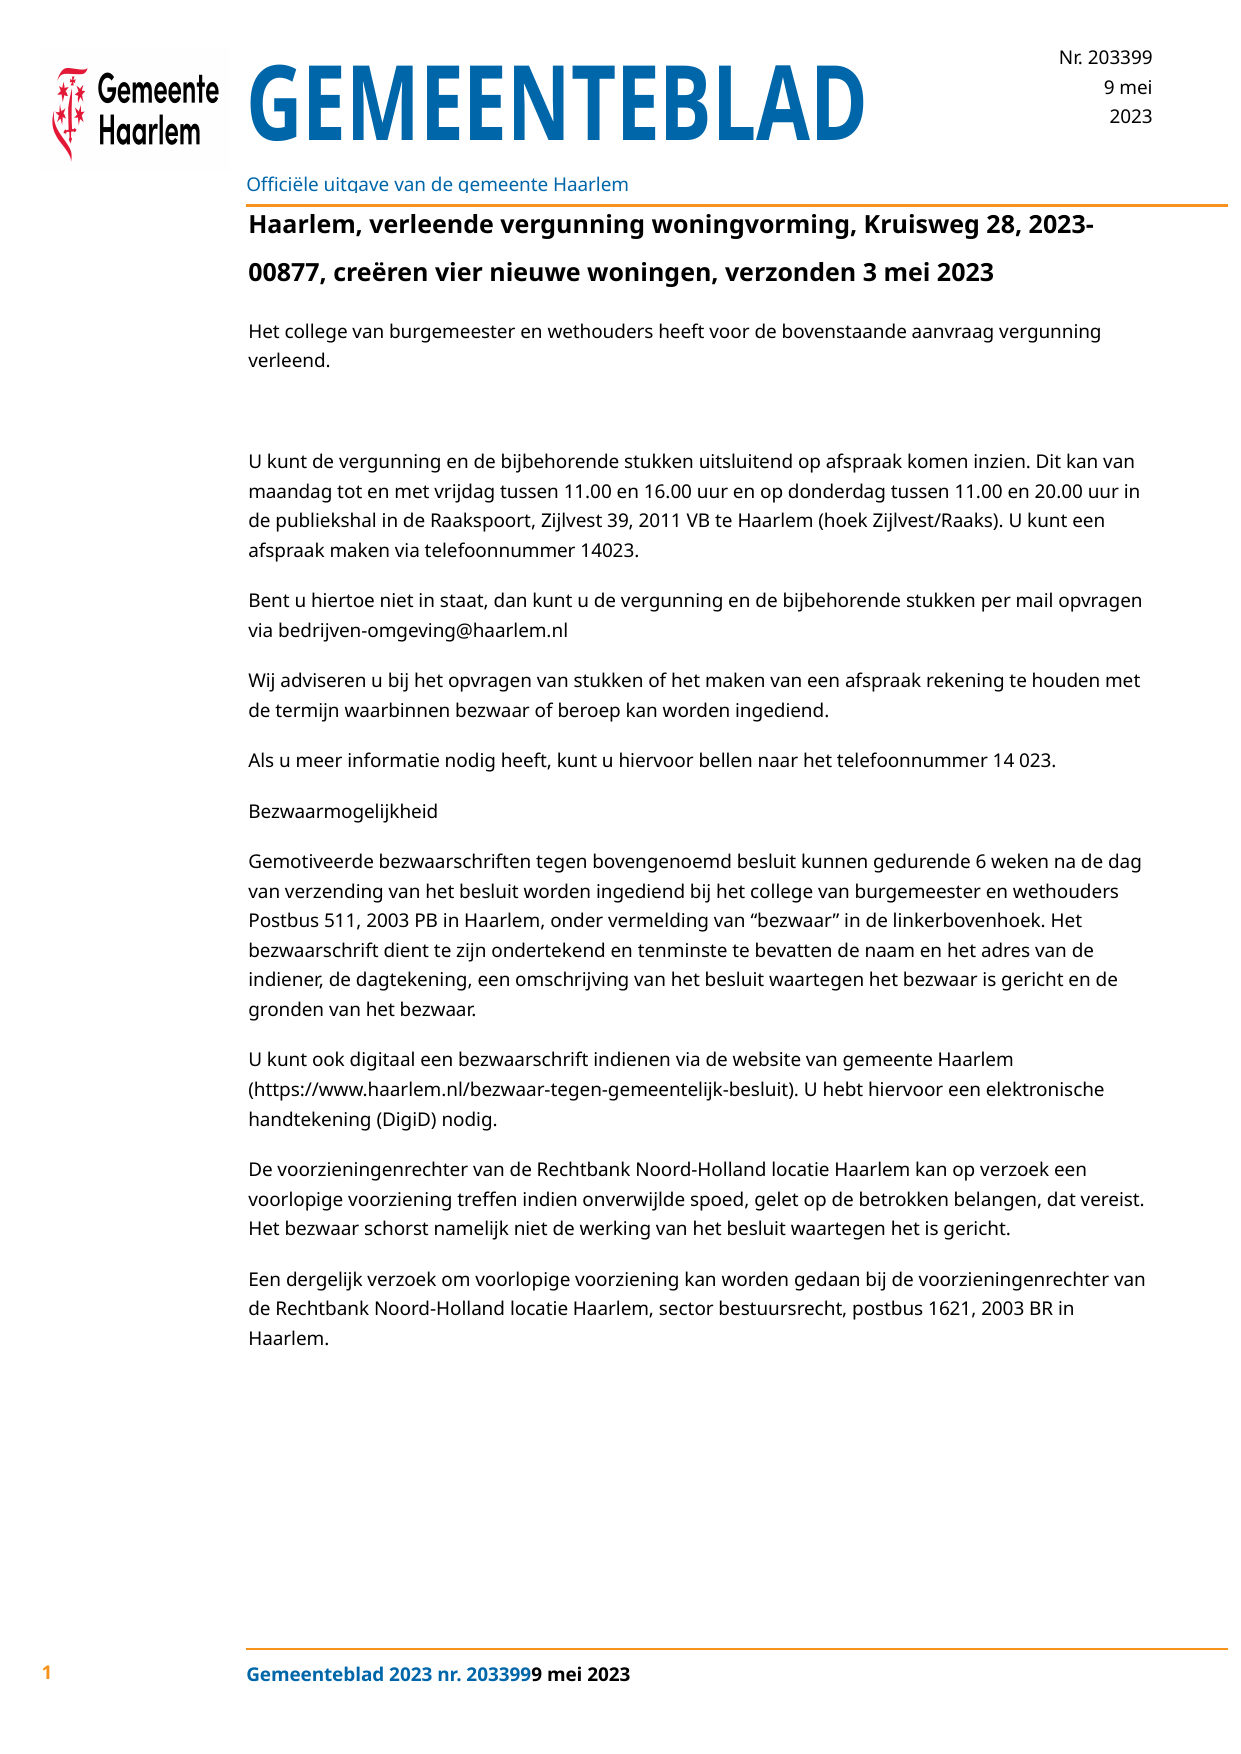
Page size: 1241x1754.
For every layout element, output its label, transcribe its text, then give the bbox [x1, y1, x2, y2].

text Bent u hiertoe niet in staat, dan kunt u de vergunning en de bijbehorende stukken per mail opvragen via bedrijven-omgeving@haarlem.nl [248, 587, 1152, 643]
picture [41, 47, 231, 172]
text Haarlem, verleende vergunning woningvorming, Kruisweg 28, 2023-00877, creëren vier nieuwe woningen, verzonden 3 mei 2023 [248, 207, 1152, 288]
text Een dergelijk verzoek om voorlopige voorziening kan worden gedaan bij de voorzieningenrechter van de Rechtbank Noord-Holland locatie Haarlem, sector bestuursrecht, postbus 1621, 2003 BR in Haarlem. [248, 1266, 1152, 1351]
text U kunt ook digitaal een bezwaarschrift indienen via de website van gemeente Haarlem (https://www.haarlem.nl/bezwaar-tegen-gemeentelijk-besluit). U hebt hiervoor een elektronische handtekening (DigiD) nodig. [248, 1047, 1152, 1132]
text U kunt de vergunning en de bijbehorende stukken uitsluitend op afspraak komen inzien. Dit kan van maandag tot en met vrijdag tussen 11.00 en 16.00 uur en op donderdag tussen 11.00 en 20.00 uur in de publiekshal in de Raakspoort, Zijlvest 39, 2011 VB te Haarlem (hoek Zijlvest/Raaks). U kunt een afspraak maken via telefoonnummer 14023. [248, 448, 1152, 563]
text Wij adviseren u bij het opvragen van stukken of het maken van een afspraak rekening te houden met de termijn waarbinnen bezwaar of beroep kan worden ingediend. [248, 667, 1152, 723]
text Het college van burgemeester en wethouders heeft voor de bovenstaande aanvraag vergunning verleend. [248, 318, 1152, 373]
text Gemotiveerde bezwaarschriften tegen bovengenoemd besluit kunnen gedurende 6 weken na de dag van verzending van het besluit worden ingediend bij het college van burgemeester en wethouders Postbus 511, 2003 PB in Haarlem, onder vermelding van “bezwaar” in de linkerbovenhoek. Het bezwaarschrift dient te zijn ondertekend en tenminste te bevatten de naam en het adres van de indiener, de dagtekening, een omschrijving van het besluit waartegen het bezwaar is gericht en de gronden van het bezwaar. [248, 848, 1152, 1022]
text De voorzieningenrechter van de Rechtbank Noord-Holland locatie Haarlem kan op verzoek een voorlopige voorziening treffen indien onverwijlde spoed, gelet op de betrokken belangen, dat vereist. Het bezwaar schorst namelijk niet de werking van het besluit waartegen het is gericht. [248, 1156, 1152, 1241]
text Bezwaarmogelijkheid [248, 798, 1152, 824]
text Als u meer informatie nodig heeft, kunt u hiervoor bellen naar het telefoonnummer 14 023. [248, 747, 1152, 773]
